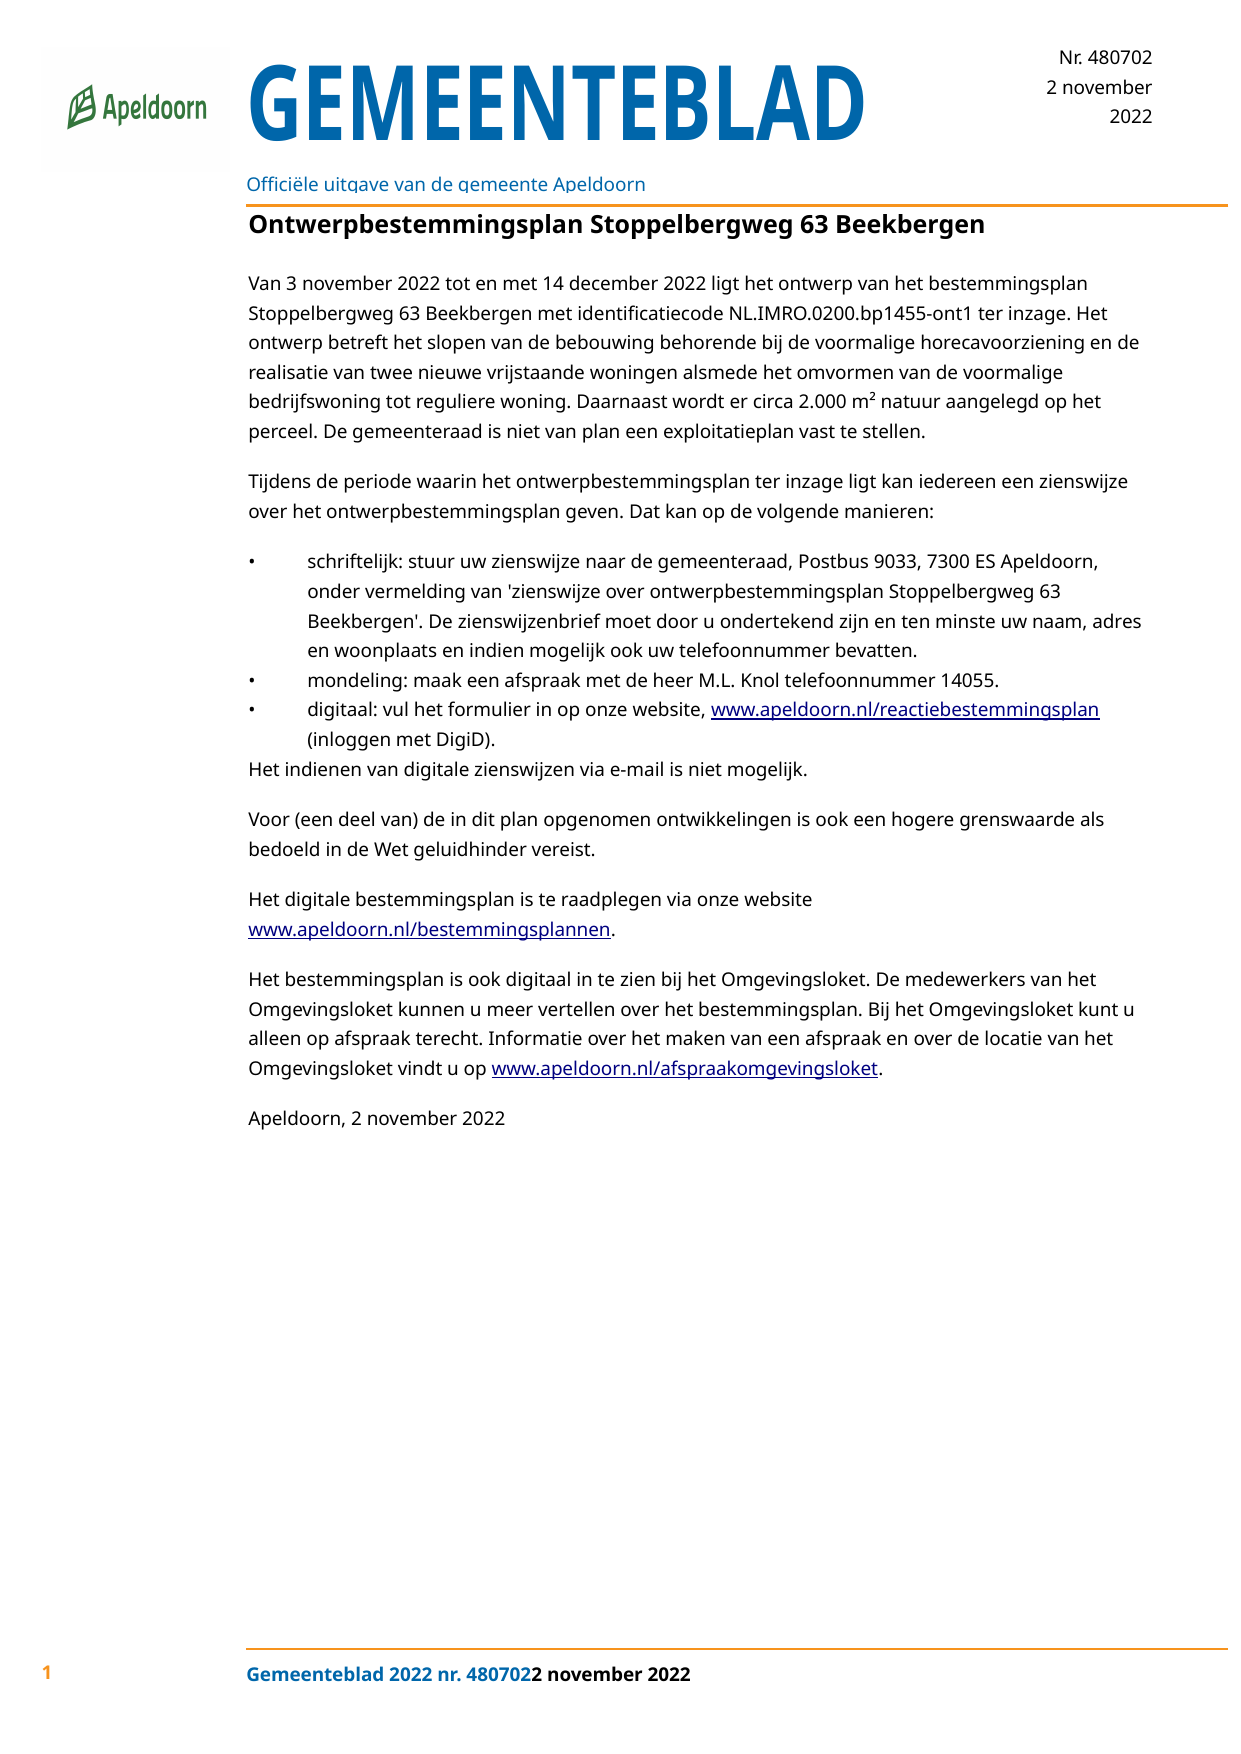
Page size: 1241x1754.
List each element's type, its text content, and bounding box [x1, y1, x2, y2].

text Het indienen van digitale zienswijzen via e-mail is niet mogelijk. [248, 756, 1152, 781]
text Ontwerpbestemmingsplan Stoppelbergweg 63 Beekbergen [248, 207, 1152, 241]
text Voor (een deel van) de in dit plan opgenomen ontwikkelingen is ook een hogere grenswaarde als bedoeld in de Wet geluidhinder vereist. [248, 806, 1152, 861]
text Het bestemmingsplan is ook digitaal in te zien bij het Omgevingsloket. De medewerkers van het Omgevingsloket kunnen u meer vertellen over het bestemmingsplan. Bij het Omgevingsloket kunt u alleen op afspraak terecht. Informatie over het maken van een afspraak en over de locatie van het Omgevingsloket vindt u op www.apeldoorn.nl/afspraakomgevingsloket. [248, 966, 1152, 1081]
text Het digitale bestemmingsplan is te raadplegen via onze website www.apeldoorn.nl/bestemmingsplannen. [248, 886, 1152, 941]
text Tijdens de periode waarin het ontwerpbestemmingsplan ter inzage ligt kan iedereen een zienswijze over het ontwerpbestemmingsplan geven. Dat kan op de volgende manieren: [248, 469, 1152, 524]
list mondeling: maak een afspraak met de heer M.L. Knol telefoonnummer 14055. [248, 667, 1152, 693]
picture [41, 47, 231, 172]
text Apeldoorn, 2 november 2022 [248, 1105, 1152, 1131]
text Van 3 november 2022 tot en met 14 december 2022 ligt het ontwerp van het bestemmingsplan Stoppelbergweg 63 Beekbergen met identificatiecode NL.IMRO.0200.bp1455-ont1 ter inzage. Het ontwerp betreft het slopen van de bebouwing behorende bij de voormalige horecavoorziening en de realisatie van twee nieuwe vrijstaande woningen alsmede het omvormen van de voormalige bedrijfswoning tot reguliere woning. Daarnaast wordt er circa 2.000 m² natuur aangelegd op het perceel. De gemeenteraad is niet van plan een exploitatieplan vast te stellen. [248, 270, 1152, 444]
list digitaal: vul het formulier in op onze website, www.apeldoorn.nl/reactiebestemmingsplan (inloggen met DigiD). [248, 697, 1152, 752]
list schriftelijk: stuur uw zienswijze naar de gemeenteraad, Postbus 9033, 7300 ES Apeldoorn, onder vermelding van 'zienswijze over ontwerpbestemmingsplan Stoppelbergweg 63 Beekbergen'. De zienswijzenbrief moet door u ondertekend zijn en ten minste uw naam, adres en woonplaats en indien mogelijk ook uw telefoonnummer bevatten. [248, 549, 1152, 663]
